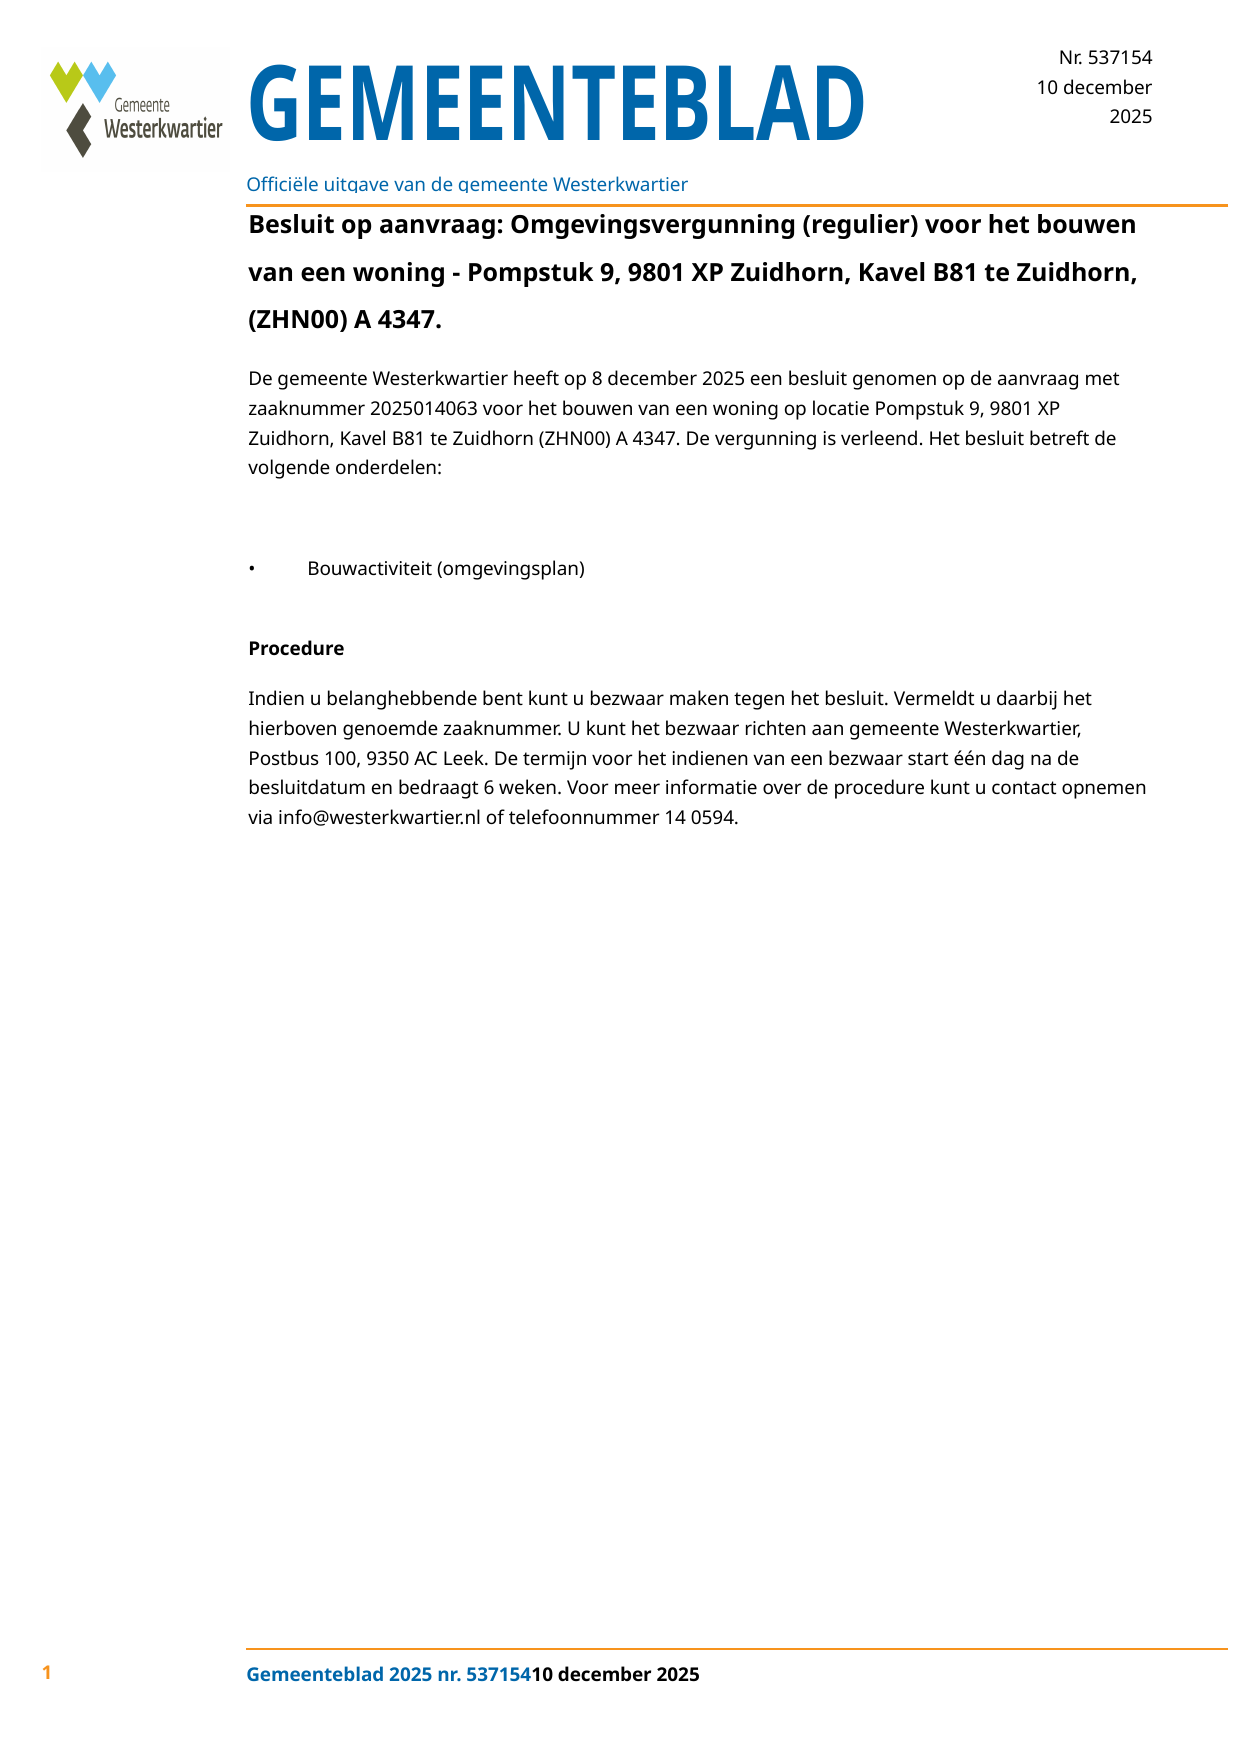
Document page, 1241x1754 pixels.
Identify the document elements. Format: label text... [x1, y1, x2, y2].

list Bouwactiviteit (omgevingsplan) [248, 555, 1152, 581]
text De gemeente Westerkwartier heeft op 8 december 2025 een besluit genomen op de aanvraag met zaaknummer 2025014063 voor het bouwen van een woning op locatie Pompstuk 9, 9801 XP Zuidhorn, Kavel B81 te Zuidhorn (ZHN00) A 4347. De vergunning is verleend. Het besluit betreft de volgende onderdelen: [248, 366, 1152, 480]
text Indien u belanghebbende bent kunt u bezwaar maken tegen het besluit. Vermeldt u daarbij het hierboven genoemde zaaknummer. U kunt het bezwaar richten aan gemeente Westerkwartier, Postbus 100, 9350 AC Leek. De termijn voor het indienen van een bezwaar start één dag na de besluitdatum en bedraagt 6 weken. Voor meer informatie over de procedure kunt u contact opnemen via info@westerkwartier.nl of telefoonnummer 14 0594. [248, 686, 1152, 829]
picture [41, 47, 231, 172]
text Besluit op aanvraag: Omgevingsvergunning (regulier) voor het bouwen van een woning - Pompstuk 9, 9801 XP Zuidhorn, Kavel B81 te Zuidhorn, (ZHN00) A 4347. [248, 207, 1152, 336]
text Procedure [248, 635, 1152, 661]
